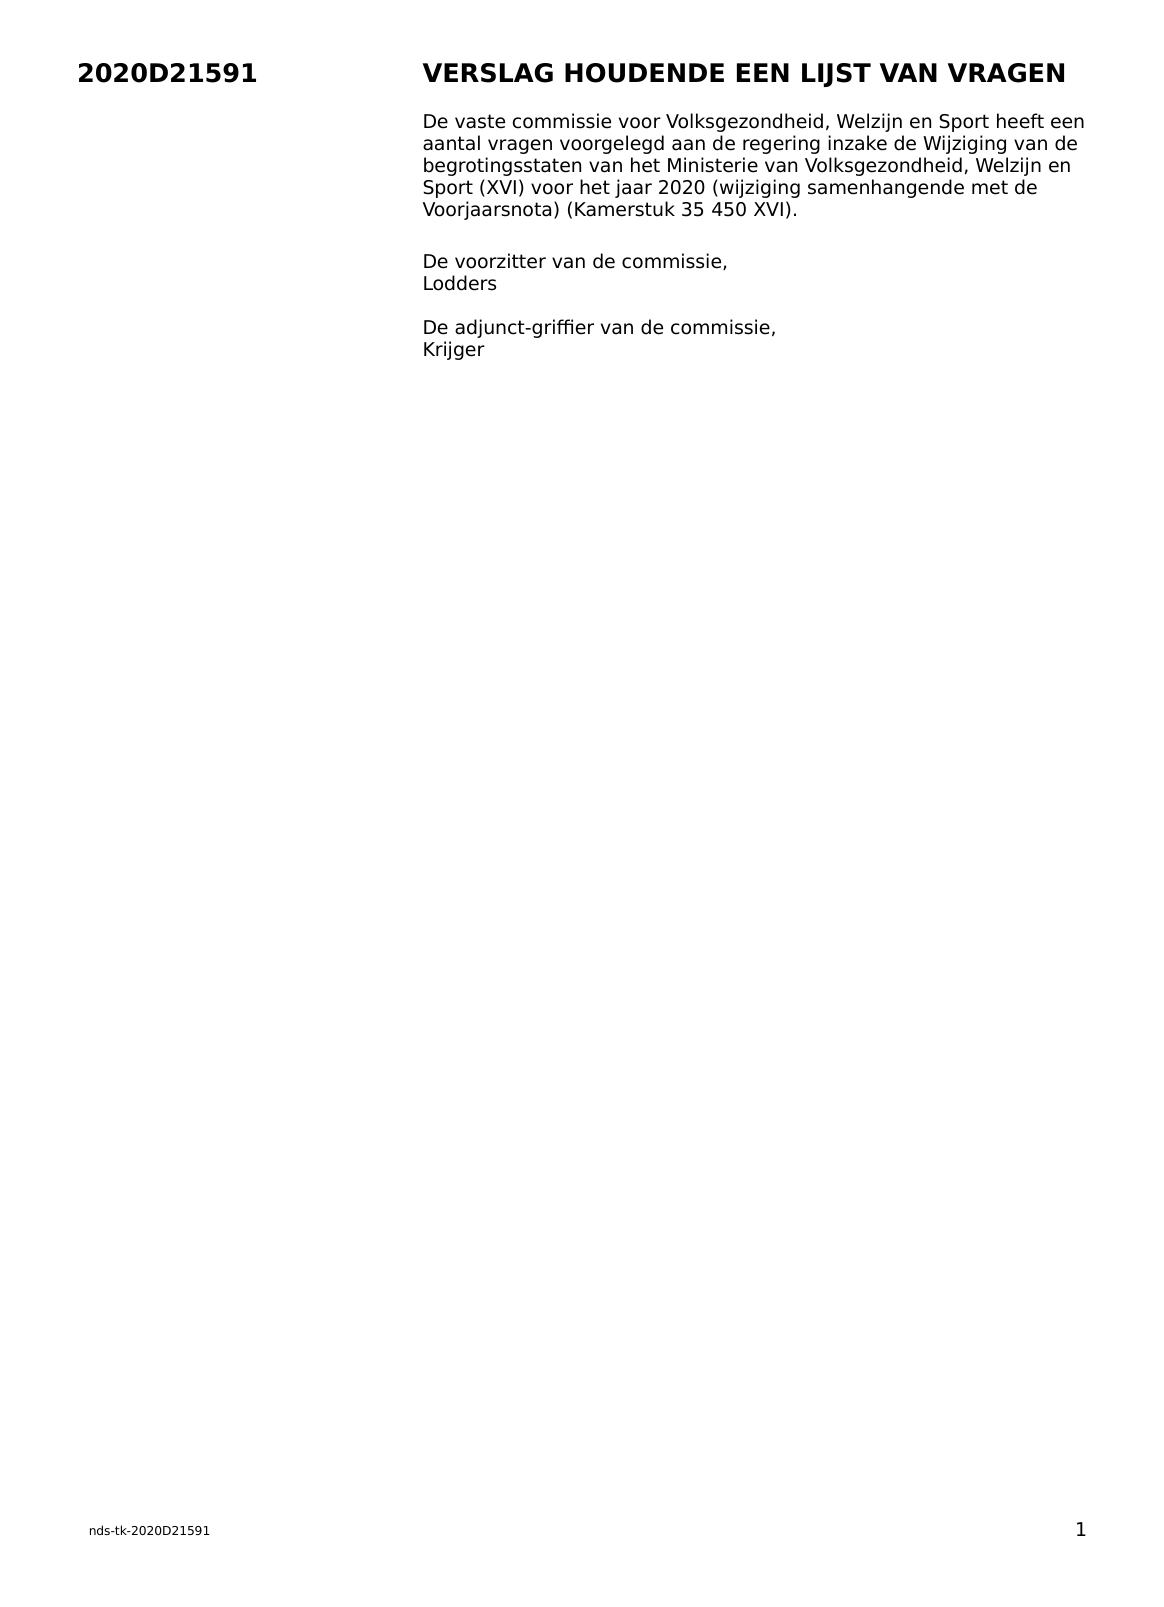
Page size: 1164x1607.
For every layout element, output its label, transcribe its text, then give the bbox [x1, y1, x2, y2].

text De adjunct-griffier van de commissie, Krijger [422, 317, 1087, 361]
text De vaste commissie voor Volksgezondheid, Welzijn en Sport heeft een aantal vragen voorgelegd aan de regering inzake de Wijziging van de begrotingsstaten van het Ministerie van Volksgezondheid, Welzijn en Sport (XVI) voor het jaar 2020 (wijziging samenhangende met de Voorjaarsnota) (Kamerstuk 35 450 XVI). [422, 111, 1087, 221]
text De voorzitter van de commissie, Lodders [422, 251, 1087, 295]
text nds-tk-2020D21591 [88, 1524, 323, 1538]
text 2020D21591 VERSLAG HOUDENDE EEN LIJST VAN VRAGEN [77, 59, 1087, 89]
